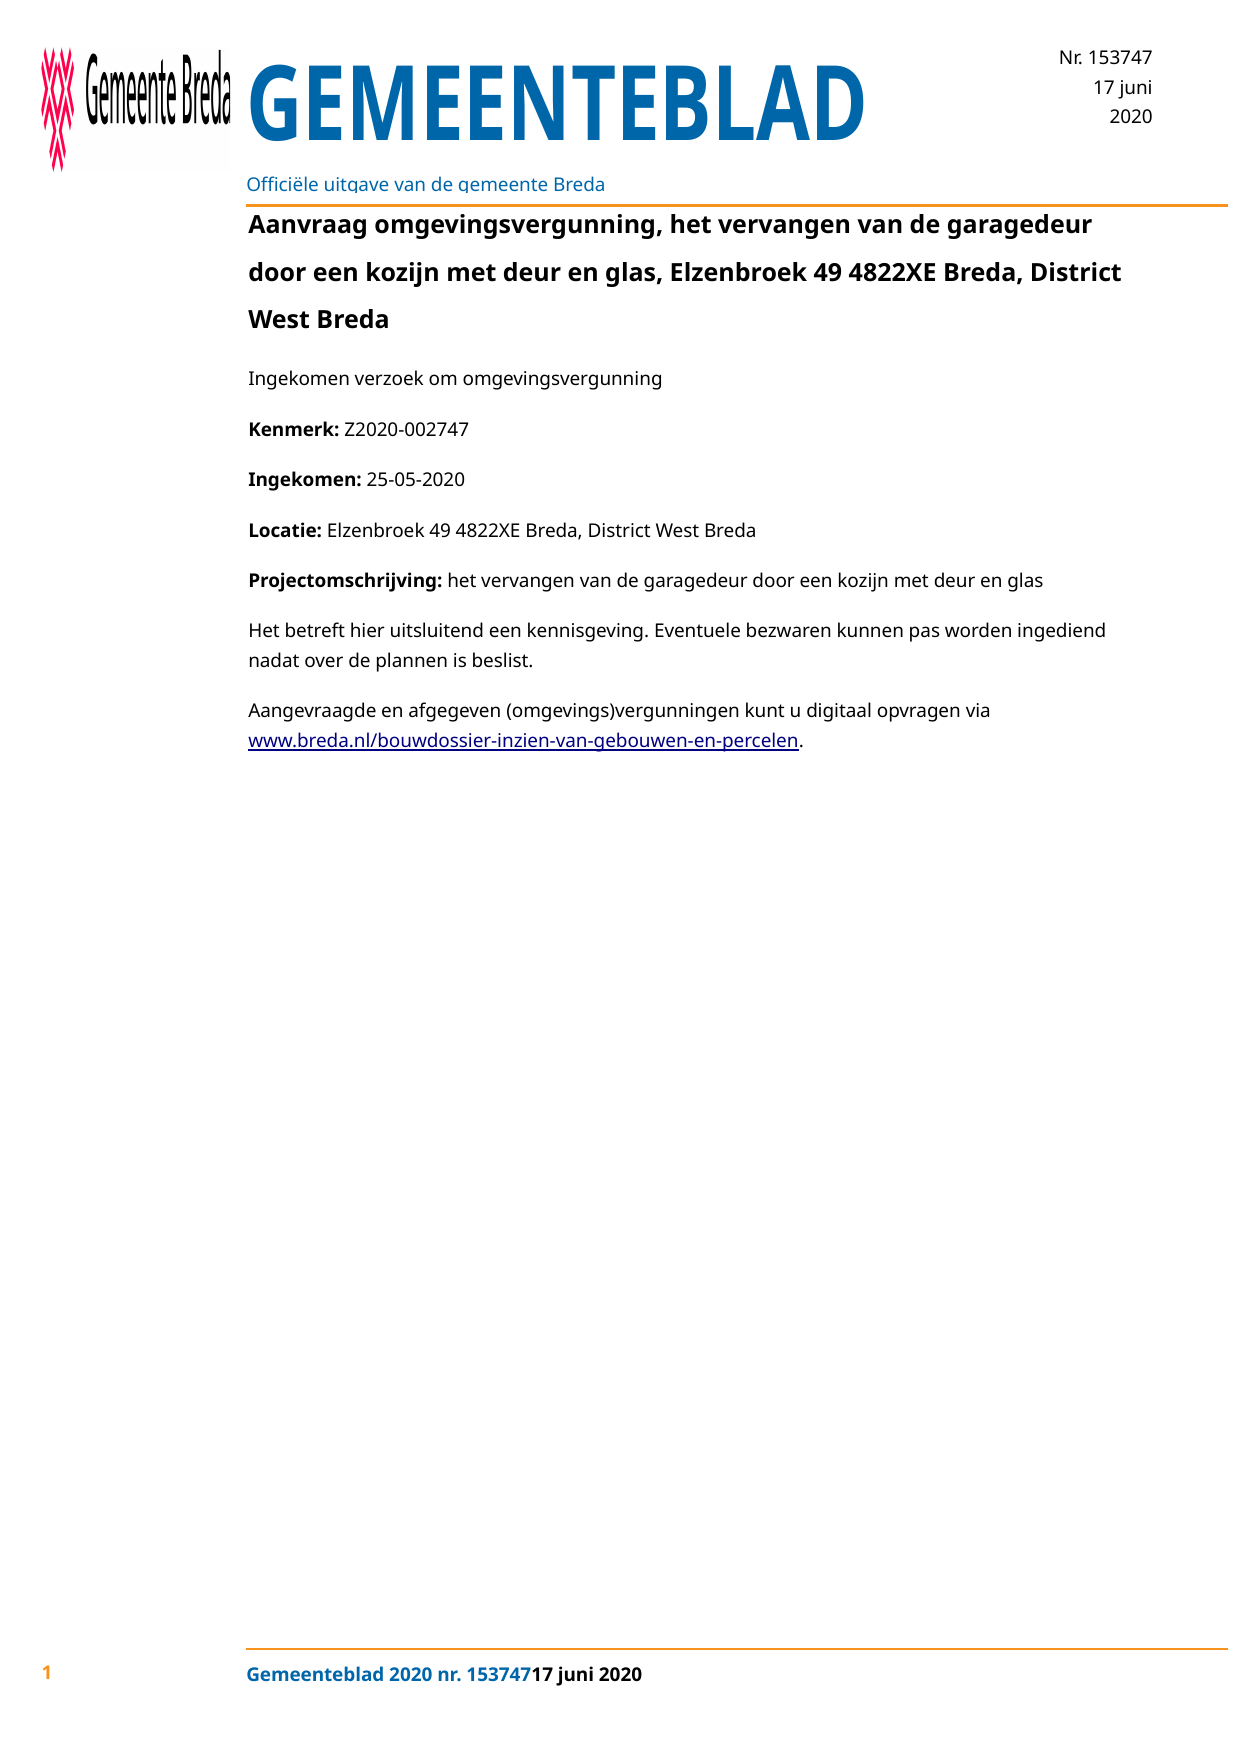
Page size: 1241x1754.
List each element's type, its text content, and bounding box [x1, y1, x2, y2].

text Aangevraagde en afgegeven (omgevings)vergunningen kunt u digitaal opvragen via www.breda.nl/bouwdossier-inzien-van-gebouwen-en-percelen. [248, 698, 1152, 753]
text Aanvraag omgevingsvergunning, het vervangen van de garagedeur door een kozijn met deur en glas, Elzenbroek 49 4822XE Breda, District West Breda [248, 207, 1152, 336]
text Kenmerk: Z2020-002747 [248, 416, 1152, 442]
text Ingekomen verzoek om omgevingsvergunning [248, 366, 1152, 391]
text Locatie: Elzenbroek 49 4822XE Breda, District West Breda [248, 517, 1152, 542]
text Projectomschrijving: het vervangen van de garagedeur door een kozijn met deur en glas [248, 567, 1152, 593]
text Het betreft hier uitsluitend een kennisgeving. Eventuele bezwaren kunnen pas worden ingediend nadat over de plannen is beslist. [248, 618, 1152, 673]
text Ingekomen: 25-05-2020 [248, 466, 1152, 492]
picture [41, 47, 231, 172]
